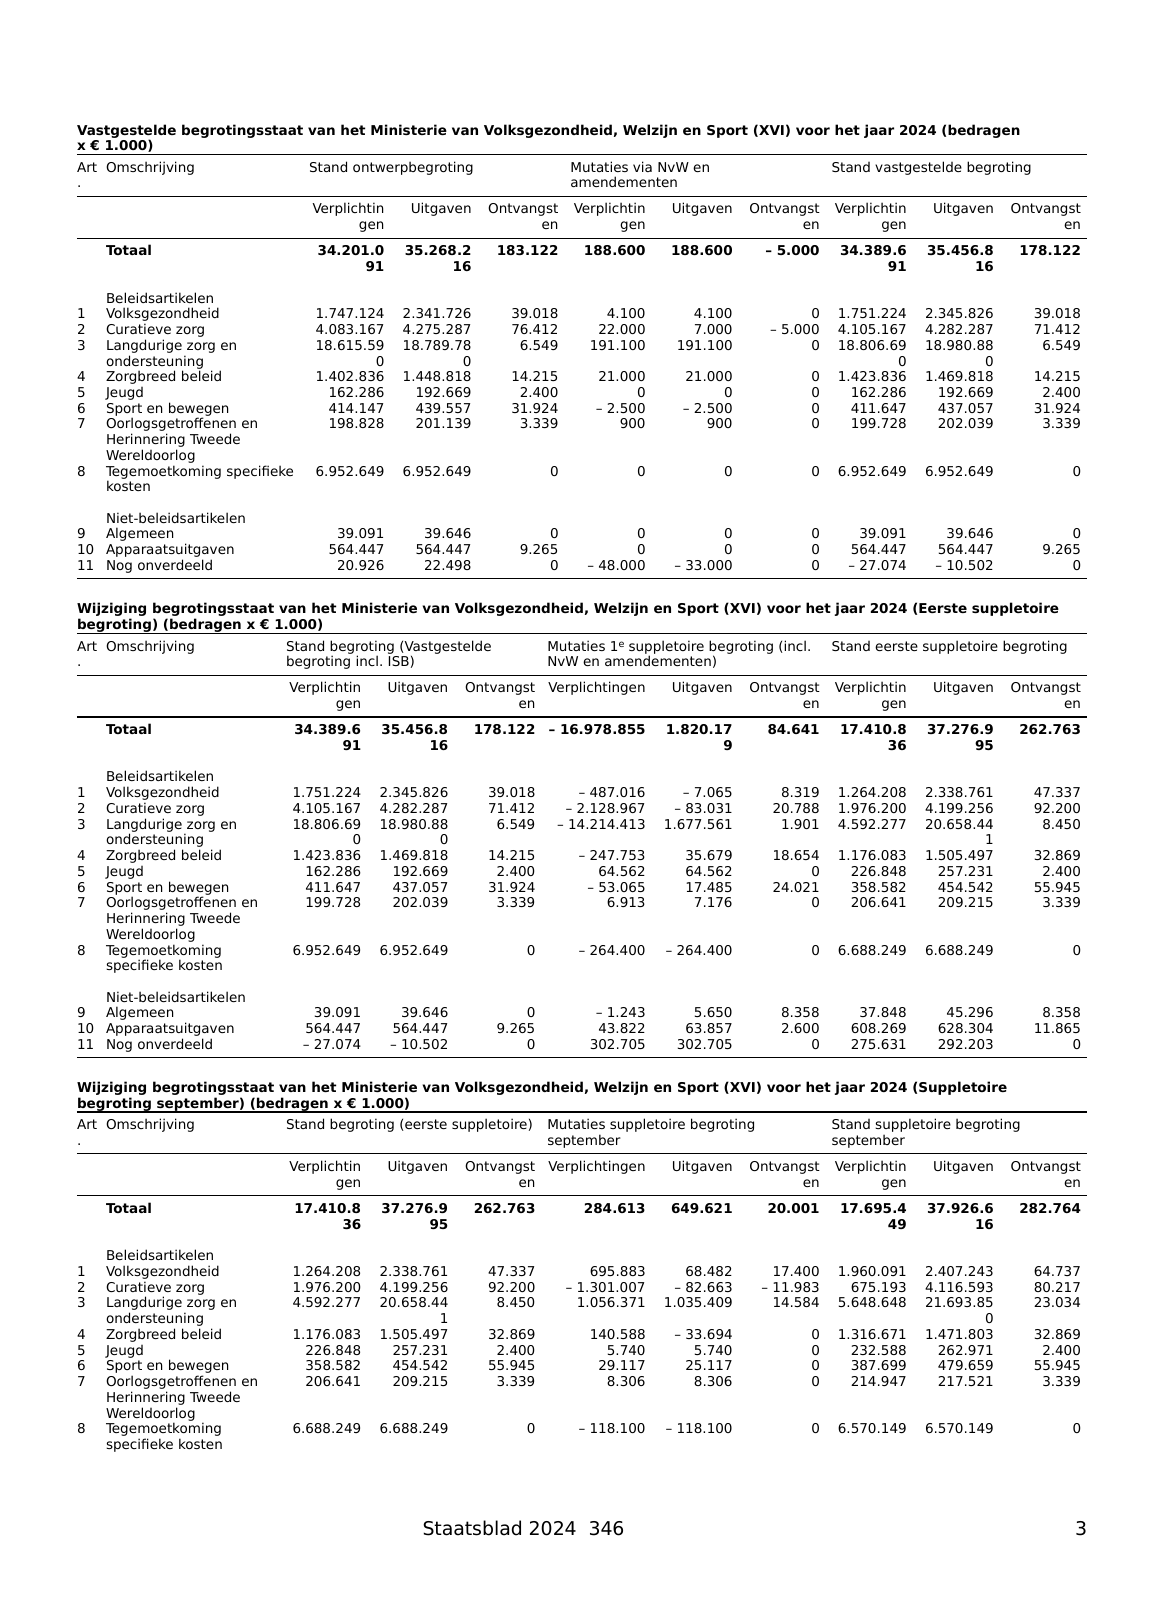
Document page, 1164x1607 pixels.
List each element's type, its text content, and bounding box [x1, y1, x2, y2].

table_cell Tegemoetkoming specifieke kosten [100, 1421, 280, 1453]
table_cell 0 [738, 942, 825, 974]
table_cell [825, 1453, 912, 1468]
table_cell 2.341.726 [390, 306, 477, 322]
table_cell 1.976.200 [280, 1280, 367, 1295]
table_cell 1.264.208 [280, 1264, 367, 1279]
table_cell [738, 495, 825, 511]
table_cell 11 [77, 558, 100, 578]
table_cell [100, 754, 280, 769]
table_cell Uitgaven [651, 676, 738, 716]
table_cell 18.789.780 [390, 338, 477, 369]
table_cell 18.980.880 [367, 816, 454, 848]
table_cell [1000, 1233, 1087, 1248]
table_cell Totaal [100, 718, 280, 753]
table_cell 1.176.083 [280, 1327, 367, 1342]
table_cell 64.737 [1000, 1264, 1087, 1279]
table_cell [825, 290, 912, 306]
table_cell 6.952.649 [280, 942, 367, 974]
table_cell Totaal [100, 239, 303, 275]
table_cell 3.339 [1000, 895, 1087, 942]
table_cell 0 [477, 526, 564, 542]
table_cell 454.542 [367, 1358, 454, 1374]
table_cell [738, 1233, 825, 1248]
table_cell 1.901 [738, 816, 825, 848]
table_cell [280, 990, 367, 1005]
table_cell Uitgaven [651, 197, 738, 237]
table_cell [454, 754, 541, 769]
table_cell Algemeen [100, 526, 303, 542]
table_cell Verplichtingen [541, 1154, 651, 1195]
table_cell 37.276.995 [367, 1196, 454, 1232]
table_cell [303, 511, 390, 526]
table_cell 257.231 [913, 864, 999, 879]
table_cell – 118.100 [541, 1421, 651, 1453]
table_cell 1.402.836 [303, 369, 390, 385]
table_cell 0 [454, 942, 541, 974]
table_cell [738, 511, 825, 526]
table_cell 22.000 [564, 322, 651, 338]
table_cell 675.193 [825, 1280, 912, 1295]
table_cell [913, 974, 999, 989]
table_cell [77, 1248, 100, 1264]
table_cell 2.400 [454, 864, 541, 879]
table_cell 3 [77, 338, 100, 369]
table_cell 226.848 [280, 1343, 367, 1358]
table_cell [564, 495, 651, 511]
table_cell Uitgaven [651, 1154, 738, 1195]
table_cell Zorgbreed beleid [100, 369, 303, 385]
table_cell Stand vastgestelde begroting [825, 155, 1087, 196]
table_cell 8.358 [1000, 1005, 1087, 1021]
table_cell [77, 495, 100, 511]
table_cell 900 [651, 416, 738, 463]
table_cell 479.659 [913, 1358, 999, 1374]
table_cell 64.562 [541, 864, 651, 879]
table_cell 9.265 [454, 1021, 541, 1037]
table_header Wijziging begrotingsstaat van het Ministerie van Volksgezondheid, Welzijn en Sport (XVI) voor het jaar 2024 (Suppletoire begroting september) (bedragen x € 1.000) [77, 1080, 1087, 1111]
table_cell [280, 754, 367, 769]
table_cell 2.345.826 [913, 306, 999, 322]
table_cell 192.669 [390, 385, 477, 401]
table_cell 8.450 [454, 1295, 541, 1327]
table_cell 7 [77, 416, 100, 463]
table_cell [100, 495, 303, 511]
table_cell Ontvangsten [454, 1154, 541, 1195]
table_cell 199.728 [280, 895, 367, 942]
table_cell 0 [738, 526, 825, 542]
table_cell Art. [77, 1113, 100, 1153]
table_cell 4.592.277 [280, 1295, 367, 1327]
table_cell 0 [738, 416, 825, 463]
table_cell 2.400 [454, 1343, 541, 1358]
table_cell 0 [738, 385, 825, 401]
table_cell [541, 769, 651, 785]
table_cell 1.035.409 [651, 1295, 738, 1327]
table_cell – 2.128.967 [541, 801, 651, 816]
table_cell 55.945 [1000, 1358, 1087, 1374]
table_cell Jeugd [100, 864, 280, 879]
table_cell [541, 1233, 651, 1248]
table_cell [454, 974, 541, 989]
table_cell 8.306 [651, 1374, 738, 1421]
table_cell 35.456.816 [367, 718, 454, 753]
table_cell 0 [564, 526, 651, 542]
table_cell 3.339 [454, 895, 541, 942]
table_cell 0 [1000, 464, 1087, 495]
table_cell 0 [738, 895, 825, 942]
table_cell 0 [738, 338, 825, 369]
table_cell – 10.502 [367, 1037, 454, 1057]
table_cell 0 [738, 864, 825, 879]
table_cell 64.562 [651, 864, 738, 879]
table_cell 11 [77, 1037, 100, 1057]
table_cell – 264.400 [651, 942, 738, 974]
table_cell [1000, 769, 1087, 785]
table_cell 9.265 [1000, 542, 1087, 558]
table_cell 76.412 [477, 322, 564, 338]
table_cell 9.265 [477, 542, 564, 558]
table_cell [367, 754, 454, 769]
table_cell 414.147 [303, 401, 390, 416]
table_cell Uitgaven [913, 197, 999, 237]
table_cell 2.400 [1000, 385, 1087, 401]
table_cell 39.646 [367, 1005, 454, 1021]
table_cell 10 [77, 1021, 100, 1037]
table_cell 10 [77, 542, 100, 558]
table_cell Ontvangsten [738, 676, 825, 716]
table_cell 63.857 [651, 1021, 738, 1037]
table_cell 7.176 [651, 895, 738, 942]
table_cell – 33.694 [651, 1327, 738, 1342]
table_cell 0 [738, 542, 825, 558]
table_cell 0 [738, 1421, 825, 1453]
table_cell 162.286 [280, 864, 367, 879]
table_cell [825, 1233, 912, 1248]
table_cell 192.669 [913, 385, 999, 401]
table_cell 0 [738, 1343, 825, 1358]
table_cell – 247.753 [541, 848, 651, 864]
table_cell 4.083.167 [303, 322, 390, 338]
table_cell 31.924 [477, 401, 564, 416]
table_cell 31.924 [1000, 401, 1087, 416]
table_cell [541, 974, 651, 989]
table_cell 3 [77, 1295, 100, 1327]
table_cell 6.549 [454, 816, 541, 848]
table_cell [77, 676, 100, 716]
table_cell 17.410.836 [280, 1196, 367, 1232]
table_cell [367, 769, 454, 785]
table_cell 1.677.561 [651, 816, 738, 848]
table_cell 0 [738, 306, 825, 322]
table_cell [390, 290, 477, 306]
table_cell [390, 495, 477, 511]
table_cell Totaal [100, 1196, 280, 1232]
table_cell 564.447 [303, 542, 390, 558]
table_cell 20.926 [303, 558, 390, 578]
table_cell [738, 1453, 825, 1468]
table_cell 6.952.649 [913, 464, 999, 495]
table_cell 71.412 [1000, 322, 1087, 338]
table_cell 1.471.803 [913, 1327, 999, 1342]
table_cell 2.400 [477, 385, 564, 401]
table_cell 162.286 [303, 385, 390, 401]
table_cell [77, 1453, 100, 1468]
table_cell [651, 754, 738, 769]
table_cell Uitgaven [913, 1154, 999, 1195]
table_cell 0 [1000, 526, 1087, 542]
table_cell 4 [77, 369, 100, 385]
table_cell Nog onverdeeld [100, 1037, 280, 1057]
table_cell 1.423.836 [280, 848, 367, 864]
table_cell [454, 1453, 541, 1468]
table_cell 2.345.826 [367, 785, 454, 801]
table_cell [651, 1453, 738, 1468]
table_cell 6.549 [477, 338, 564, 369]
table_cell [1000, 990, 1087, 1005]
table_cell Stand eerste suppletoire begroting [825, 634, 1087, 674]
table_cell 47.337 [454, 1264, 541, 1279]
table_cell [454, 1233, 541, 1248]
table_cell 358.582 [825, 879, 912, 895]
table_cell 23.034 [1000, 1295, 1087, 1327]
table_cell – 11.983 [738, 1280, 825, 1295]
table_cell [477, 290, 564, 306]
table_cell [100, 197, 303, 237]
table_cell 0 [564, 464, 651, 495]
table_cell Curatieve zorg [100, 1280, 280, 1295]
table_cell 695.883 [541, 1264, 651, 1279]
table_cell 6 [77, 879, 100, 895]
table_cell 37.926.616 [913, 1196, 999, 1232]
table_cell [738, 754, 825, 769]
table_cell 92.200 [1000, 801, 1087, 816]
table_cell [564, 275, 651, 290]
table_cell 191.100 [651, 338, 738, 369]
table_cell 37.848 [825, 1005, 912, 1021]
table_cell [651, 1248, 738, 1264]
table_cell 35.456.816 [913, 239, 999, 275]
table_cell Verplichtingen [280, 1154, 367, 1195]
table_cell 4.105.167 [280, 801, 367, 816]
table_cell 4.116.593 [913, 1280, 999, 1295]
table_cell 14.584 [738, 1295, 825, 1327]
table_cell [541, 1453, 651, 1468]
table_cell 900 [564, 416, 651, 463]
table_cell 39.646 [913, 526, 999, 542]
table_cell 39.018 [454, 785, 541, 801]
table_cell 214.947 [825, 1374, 912, 1421]
table_cell Volksgezondheid [100, 306, 303, 322]
table_cell Ontvangsten [454, 676, 541, 716]
table_cell Verplichtingen [303, 197, 390, 237]
table_cell Ontvangsten [477, 197, 564, 237]
table_cell Stand begroting (Vastgestelde begroting incl. ISB) [280, 634, 541, 674]
table_cell 47.337 [1000, 785, 1087, 801]
table_cell Jeugd [100, 385, 303, 401]
table_cell Curatieve zorg [100, 322, 303, 338]
table_cell 4.199.256 [367, 1280, 454, 1295]
table_cell 25.117 [651, 1358, 738, 1374]
table_cell 21.000 [564, 369, 651, 385]
table_cell [77, 239, 100, 275]
table_cell [454, 1248, 541, 1264]
table_cell 198.828 [303, 416, 390, 463]
table_cell – 118.100 [651, 1421, 738, 1453]
table_cell [454, 990, 541, 1005]
table_cell 437.057 [913, 401, 999, 416]
table_cell 358.582 [280, 1358, 367, 1374]
table_cell 262.763 [454, 1196, 541, 1232]
table_cell 1 [77, 1264, 100, 1279]
table_cell Zorgbreed beleid [100, 848, 280, 864]
table_cell 4.592.277 [825, 816, 912, 848]
table_cell [477, 275, 564, 290]
table_cell 0 [738, 558, 825, 578]
table_cell [303, 290, 390, 306]
table_cell Tegemoetkoming specifieke kosten [100, 942, 280, 974]
table_cell Sport en bewegen [100, 879, 280, 895]
table_cell 5 [77, 385, 100, 401]
table_cell 2.400 [1000, 864, 1087, 879]
table_cell – 48.000 [564, 558, 651, 578]
table_cell 284.613 [541, 1196, 651, 1232]
table_cell 1.423.836 [825, 369, 912, 385]
table_cell [77, 1196, 100, 1232]
table_cell Art. [77, 155, 100, 196]
table_cell Uitgaven [390, 197, 477, 237]
table_cell 3.339 [1000, 1374, 1087, 1421]
table_cell 411.647 [825, 401, 912, 416]
table_cell 6 [77, 1358, 100, 1374]
table_cell [100, 1453, 280, 1468]
table_cell 3.339 [454, 1374, 541, 1421]
table_cell 18.980.880 [913, 338, 999, 369]
table_cell [825, 990, 912, 1005]
table_cell 45.296 [913, 1005, 999, 1021]
table_cell [651, 990, 738, 1005]
table_cell 1.264.208 [825, 785, 912, 801]
table_cell 0 [454, 1421, 541, 1453]
table_cell [280, 769, 367, 785]
table_cell 18.654 [738, 848, 825, 864]
table_cell Curatieve zorg [100, 801, 280, 816]
table_cell 9 [77, 526, 100, 542]
table_cell 43.822 [541, 1021, 651, 1037]
table_cell [77, 275, 100, 290]
table_cell – 7.065 [651, 785, 738, 801]
table_cell [825, 1248, 912, 1264]
table_cell [367, 1248, 454, 1264]
table_cell Verplichtingen [825, 1154, 912, 1195]
table_cell [564, 290, 651, 306]
table_cell [913, 511, 999, 526]
table_cell 183.122 [477, 239, 564, 275]
table_cell 454.542 [913, 879, 999, 895]
table_cell 39.091 [280, 1005, 367, 1021]
table_cell [77, 511, 100, 526]
table_cell 2.338.761 [367, 1264, 454, 1279]
table_cell 4.275.287 [390, 322, 477, 338]
table_cell 0 [1000, 558, 1087, 578]
table_cell [825, 974, 912, 989]
table_cell 2 [77, 1280, 100, 1295]
table_cell 20.658.441 [367, 1295, 454, 1327]
table_cell [1000, 974, 1087, 989]
table_cell [913, 1248, 999, 1264]
table_cell 0 [651, 385, 738, 401]
table_cell [100, 676, 280, 716]
table_cell 292.203 [913, 1037, 999, 1057]
table_cell 2.600 [738, 1021, 825, 1037]
table_cell Langdurige zorg en ondersteuning [100, 1295, 280, 1327]
table_cell 8.450 [1000, 816, 1087, 848]
table_cell 5.648.648 [825, 1295, 912, 1327]
table_cell 1.176.083 [825, 848, 912, 864]
table_cell 1.747.124 [303, 306, 390, 322]
table_header Wijziging begrotingsstaat van het Ministerie van Volksgezondheid, Welzijn en Sport (XVI) voor het jaar 2024 (Eerste suppletoire begroting) (bedragen x € 1.000) [77, 601, 1087, 633]
table_cell [367, 1453, 454, 1468]
table_cell Verplichtingen [280, 676, 367, 716]
table_cell 34.201.091 [303, 239, 390, 275]
table_cell Verplichtingen [541, 676, 651, 716]
table_cell 649.621 [651, 1196, 738, 1232]
table_cell – 2.500 [564, 401, 651, 416]
table_cell [77, 290, 100, 306]
table_cell [477, 511, 564, 526]
table_cell 209.215 [913, 895, 999, 942]
table_cell 4.105.167 [825, 322, 912, 338]
table_cell 4 [77, 848, 100, 864]
table_cell [738, 290, 825, 306]
table_cell 22.498 [390, 558, 477, 578]
table_cell 7 [77, 1374, 100, 1421]
table_cell Omschrijving [100, 634, 280, 674]
table_cell 209.215 [367, 1374, 454, 1421]
table_cell 6.952.649 [825, 464, 912, 495]
table_cell [100, 275, 303, 290]
table_cell 4.100 [651, 306, 738, 322]
table_cell 39.018 [477, 306, 564, 322]
table_cell 2 [77, 801, 100, 816]
table_cell – 27.074 [280, 1037, 367, 1057]
table_cell 7 [77, 895, 100, 942]
table_cell 71.412 [454, 801, 541, 816]
table_cell [651, 290, 738, 306]
table_cell Algemeen [100, 1005, 280, 1021]
table_cell 37.276.995 [913, 718, 999, 753]
table_cell 202.039 [367, 895, 454, 942]
table_cell Stand begroting (eerste suppletoire) [280, 1113, 541, 1153]
table_cell [913, 290, 999, 306]
table_cell – 1.301.007 [541, 1280, 651, 1295]
table_cell 1.469.818 [913, 369, 999, 385]
table_cell 18.615.590 [303, 338, 390, 369]
table_cell 1.960.091 [825, 1264, 912, 1279]
table_cell – 16.978.855 [541, 718, 651, 753]
table_cell 178.122 [454, 718, 541, 753]
table_cell 6.952.649 [390, 464, 477, 495]
table_cell 0 [738, 1037, 825, 1057]
table_cell 35.679 [651, 848, 738, 864]
table_cell Beleidsartikelen [100, 1248, 280, 1264]
table_cell 564.447 [390, 542, 477, 558]
table_cell 55.945 [454, 1358, 541, 1374]
table_cell [651, 275, 738, 290]
table_cell [913, 990, 999, 1005]
table_cell 199.728 [825, 416, 912, 463]
table_cell [280, 974, 367, 989]
table_cell 5.740 [541, 1343, 651, 1358]
table_cell 6.952.649 [367, 942, 454, 974]
table_cell – 83.031 [651, 801, 738, 816]
table_cell [1000, 290, 1087, 306]
table_cell 4.282.287 [367, 801, 454, 816]
table_cell 257.231 [367, 1343, 454, 1358]
table_cell [367, 1233, 454, 1248]
table_cell 1 [77, 785, 100, 801]
table_cell [651, 511, 738, 526]
table_cell 0 [477, 558, 564, 578]
table_cell 21.000 [651, 369, 738, 385]
table_cell Langdurige zorg en ondersteuning [100, 816, 280, 848]
table_cell 628.304 [913, 1021, 999, 1037]
table_cell 8.306 [541, 1374, 651, 1421]
table_cell 0 [1000, 1037, 1087, 1057]
table_cell Jeugd [100, 1343, 280, 1358]
table_cell [100, 1233, 280, 1248]
table_cell 1.820.179 [651, 718, 738, 753]
table_cell 0 [738, 1327, 825, 1342]
table_cell 1.976.200 [825, 801, 912, 816]
table_cell Niet-beleidsartikelen [100, 511, 303, 526]
table_cell 34.389.691 [280, 718, 367, 753]
table_cell Stand ontwerpbegroting [303, 155, 564, 196]
table_cell 5.650 [651, 1005, 738, 1021]
table_cell Uitgaven [913, 676, 999, 716]
table_cell Nog onverdeeld [100, 558, 303, 578]
table_cell [477, 495, 564, 511]
table_cell [738, 1248, 825, 1264]
table_cell [825, 495, 912, 511]
table_cell [77, 974, 100, 989]
table_cell [100, 1154, 280, 1195]
table_cell 188.600 [651, 239, 738, 275]
table_cell [367, 990, 454, 1005]
table_cell Ontvangsten [738, 197, 825, 237]
table_cell [651, 1233, 738, 1248]
table_cell 68.482 [651, 1264, 738, 1279]
table_cell 17.695.449 [825, 1196, 912, 1232]
table_cell 192.669 [367, 864, 454, 879]
table_cell 411.647 [280, 879, 367, 895]
table_cell Verplichtingen [825, 676, 912, 716]
table_cell [77, 1233, 100, 1248]
table_cell [77, 769, 100, 785]
table_cell [1000, 754, 1087, 769]
table_cell 0 [564, 542, 651, 558]
table_cell 6.549 [1000, 338, 1087, 369]
table_cell Sport en bewegen [100, 401, 303, 416]
table_cell 0 [454, 1005, 541, 1021]
table_cell 4.282.287 [913, 322, 999, 338]
table_cell 6.688.249 [913, 942, 999, 974]
table_cell [1000, 275, 1087, 290]
table_cell 4 [77, 1327, 100, 1342]
table_cell [77, 990, 100, 1005]
table_cell 0 [738, 401, 825, 416]
table_cell [390, 275, 477, 290]
table_cell 178.122 [1000, 239, 1087, 275]
table_cell 1 [77, 306, 100, 322]
table_cell 6.570.149 [825, 1421, 912, 1453]
table_cell 232.588 [825, 1343, 912, 1358]
table_cell 32.869 [454, 1327, 541, 1342]
table_cell 6.688.249 [280, 1421, 367, 1453]
table_cell 4.100 [564, 306, 651, 322]
table_cell [651, 974, 738, 989]
table_cell 9 [77, 1005, 100, 1021]
table_cell 39.091 [303, 526, 390, 542]
table_cell 0 [477, 464, 564, 495]
table_cell Zorgbreed beleid [100, 1327, 280, 1342]
table_cell Apparaatsuitgaven [100, 542, 303, 558]
table_cell 14.215 [454, 848, 541, 864]
table_cell 191.100 [564, 338, 651, 369]
table_cell – 53.065 [541, 879, 651, 895]
table_cell 8 [77, 464, 100, 495]
table_cell [367, 974, 454, 989]
table_cell 0 [651, 526, 738, 542]
table_cell Ontvangsten [1000, 197, 1087, 237]
table_cell 1.056.371 [541, 1295, 651, 1327]
table_cell 2.400 [1000, 1343, 1087, 1358]
table_cell Oorlogsgetroffenen en Herinnering Tweede Wereldoorlog [100, 1374, 280, 1421]
table_cell 3.339 [477, 416, 564, 463]
table_cell [825, 275, 912, 290]
table_cell 262.971 [913, 1343, 999, 1358]
table_cell [454, 769, 541, 785]
table_cell Stand suppletoire begroting september [825, 1113, 1087, 1153]
table_cell [651, 769, 738, 785]
table_cell 3 [77, 816, 100, 848]
table_cell Uitgaven [367, 676, 454, 716]
table_cell [303, 275, 390, 290]
table_cell 6.570.149 [913, 1421, 999, 1453]
table_cell 32.869 [1000, 848, 1087, 864]
table_cell 24.021 [738, 879, 825, 895]
table_cell [541, 1248, 651, 1264]
table_cell 262.763 [1000, 718, 1087, 753]
table_cell Apparaatsuitgaven [100, 1021, 280, 1037]
table_cell 0 [738, 369, 825, 385]
table_cell 6.952.649 [303, 464, 390, 495]
table_cell 31.924 [454, 879, 541, 895]
table_cell – 27.074 [825, 558, 912, 578]
table_cell [738, 769, 825, 785]
table_cell 608.269 [825, 1021, 912, 1037]
table_cell Tegemoetkoming specifieke kosten [100, 464, 303, 495]
table_cell 6 [77, 401, 100, 416]
table_cell 29.117 [541, 1358, 651, 1374]
table_cell [541, 754, 651, 769]
table_cell Verplichtingen [564, 197, 651, 237]
table_cell 217.521 [913, 1374, 999, 1421]
table_cell 0 [651, 542, 738, 558]
table_cell [913, 275, 999, 290]
table_cell 80.217 [1000, 1280, 1087, 1295]
table_cell – 2.500 [651, 401, 738, 416]
table_cell 1.469.818 [367, 848, 454, 864]
table_cell [280, 1233, 367, 1248]
table_cell 17.410.836 [825, 718, 912, 753]
table_cell [651, 495, 738, 511]
table_cell Ontvangsten [1000, 676, 1087, 716]
table_cell 3.339 [1000, 416, 1087, 463]
table_cell Beleidsartikelen [100, 769, 280, 785]
table_header Vastgestelde begrotingsstaat van het Ministerie van Volksgezondheid, Welzijn en Sport (XVI) voor het jaar 2024 (bedragen x € 1.000) [77, 122, 1087, 154]
table_cell 39.018 [1000, 306, 1087, 322]
table_cell 1.751.224 [825, 306, 912, 322]
table_cell 162.286 [825, 385, 912, 401]
table_cell 1.505.497 [913, 848, 999, 864]
table_cell 0 [738, 464, 825, 495]
table_cell Ontvangsten [738, 1154, 825, 1195]
table_cell 437.057 [367, 879, 454, 895]
table_cell 0 [738, 1374, 825, 1421]
table_cell [913, 754, 999, 769]
table_cell – 33.000 [651, 558, 738, 578]
table_cell 282.764 [1000, 1196, 1087, 1232]
table_cell [738, 275, 825, 290]
table_cell [738, 990, 825, 1005]
table_cell Verplichtingen [825, 197, 912, 237]
table_cell 14.215 [477, 369, 564, 385]
table_cell Ontvangsten [1000, 1154, 1087, 1195]
table_cell [564, 511, 651, 526]
table_cell 5 [77, 1343, 100, 1358]
table_cell [303, 495, 390, 511]
table_cell 39.646 [390, 526, 477, 542]
table_cell 6.688.249 [825, 942, 912, 974]
table_cell [77, 1154, 100, 1195]
table_cell 140.588 [541, 1327, 651, 1342]
table_cell 206.641 [825, 895, 912, 942]
table_cell 5 [77, 864, 100, 879]
table_cell Volksgezondheid [100, 1264, 280, 1279]
table_cell [913, 1233, 999, 1248]
table_cell 1.505.497 [367, 1327, 454, 1342]
table_cell [77, 197, 100, 237]
table_cell 302.705 [651, 1037, 738, 1057]
table_cell 564.447 [825, 542, 912, 558]
table_cell Omschrijving [100, 155, 303, 196]
table_cell 0 [651, 464, 738, 495]
table_cell [541, 990, 651, 1005]
table_cell Uitgaven [367, 1154, 454, 1195]
table_cell 201.139 [390, 416, 477, 463]
table_cell 55.945 [1000, 879, 1087, 895]
table_cell 6.688.249 [367, 1421, 454, 1453]
table_cell – 1.243 [541, 1005, 651, 1021]
table_cell Mutaties suppletoire begroting september [541, 1113, 825, 1153]
table_cell 564.447 [367, 1021, 454, 1037]
table_cell 84.641 [738, 718, 825, 753]
table_cell 20.001 [738, 1196, 825, 1232]
table_cell [390, 511, 477, 526]
table_cell [825, 754, 912, 769]
table_cell [280, 1248, 367, 1264]
table_cell – 14.214.413 [541, 816, 651, 848]
table_cell – 5.000 [738, 322, 825, 338]
table_cell 0 [564, 385, 651, 401]
table_cell [77, 754, 100, 769]
table_cell 20.658.441 [913, 816, 999, 848]
table_cell [280, 1453, 367, 1468]
table_cell Oorlogsgetroffenen en Herinnering Tweede Wereldoorlog [100, 895, 280, 942]
table_cell 8.358 [738, 1005, 825, 1021]
table_cell 8.319 [738, 785, 825, 801]
table_cell Langdurige zorg en ondersteuning [100, 338, 303, 369]
table_cell 21.693.850 [913, 1295, 999, 1327]
table_cell 206.641 [280, 1374, 367, 1421]
table_cell [913, 1453, 999, 1468]
table_cell 188.600 [564, 239, 651, 275]
table_cell 8 [77, 1421, 100, 1453]
table_cell – 82.663 [651, 1280, 738, 1295]
table_cell Sport en bewegen [100, 1358, 280, 1374]
table_cell 2 [77, 322, 100, 338]
table_cell 2.407.243 [913, 1264, 999, 1279]
table_cell 20.788 [738, 801, 825, 816]
table_cell Oorlogsgetroffenen en Herinnering Tweede Wereldoorlog [100, 416, 303, 463]
table_cell 18.806.690 [825, 338, 912, 369]
table_cell [738, 974, 825, 989]
table_cell 1.751.224 [280, 785, 367, 801]
table_cell Volksgezondheid [100, 785, 280, 801]
table_cell 11.865 [1000, 1021, 1087, 1037]
table_cell 18.806.690 [280, 816, 367, 848]
table_cell 226.848 [825, 864, 912, 879]
table_cell – 264.400 [541, 942, 651, 974]
table_cell 302.705 [541, 1037, 651, 1057]
table_cell [1000, 1453, 1087, 1468]
table_cell Mutaties 1e suppletoire begroting (incl. NvW en amendementen) [541, 634, 825, 674]
table_cell [825, 511, 912, 526]
table_cell 0 [1000, 942, 1087, 974]
table_cell 39.091 [825, 526, 912, 542]
table_cell 92.200 [454, 1280, 541, 1295]
table_cell 1.316.671 [825, 1327, 912, 1342]
table_cell 202.039 [913, 416, 999, 463]
table_cell 564.447 [913, 542, 999, 558]
table_cell [913, 495, 999, 511]
table_cell 5.740 [651, 1343, 738, 1358]
table_cell – 5.000 [738, 239, 825, 275]
table_cell 17.400 [738, 1264, 825, 1279]
table_cell 7.000 [651, 322, 738, 338]
table_cell 0 [1000, 1421, 1087, 1453]
table_cell 4.199.256 [913, 801, 999, 816]
table_cell [1000, 511, 1087, 526]
table_cell 14.215 [1000, 369, 1087, 385]
table_cell [100, 974, 280, 989]
table_cell [913, 769, 999, 785]
table_cell Mutaties via NvW en amendementen [564, 155, 825, 196]
table_cell 34.389.691 [825, 239, 912, 275]
table_cell 8 [77, 942, 100, 974]
table_cell Omschrijving [100, 1113, 280, 1153]
table_cell 275.631 [825, 1037, 912, 1057]
table_cell – 487.016 [541, 785, 651, 801]
table_cell Niet-beleidsartikelen [100, 990, 280, 1005]
table_cell 35.268.216 [390, 239, 477, 275]
table_cell 17.485 [651, 879, 738, 895]
table_cell 564.447 [280, 1021, 367, 1037]
table_cell 2.338.761 [913, 785, 999, 801]
table_cell [77, 718, 100, 753]
table_cell 0 [738, 1358, 825, 1374]
table_cell [825, 769, 912, 785]
table_cell 0 [454, 1037, 541, 1057]
table_cell Art. [77, 634, 100, 674]
table_cell 439.557 [390, 401, 477, 416]
table_cell 6.913 [541, 895, 651, 942]
table_cell – 10.502 [913, 558, 999, 578]
table_cell [1000, 1248, 1087, 1264]
table_cell 387.699 [825, 1358, 912, 1374]
table_cell 1.448.818 [390, 369, 477, 385]
table_cell Beleidsartikelen [100, 290, 303, 306]
table_cell 32.869 [1000, 1327, 1087, 1342]
table_cell [1000, 495, 1087, 511]
